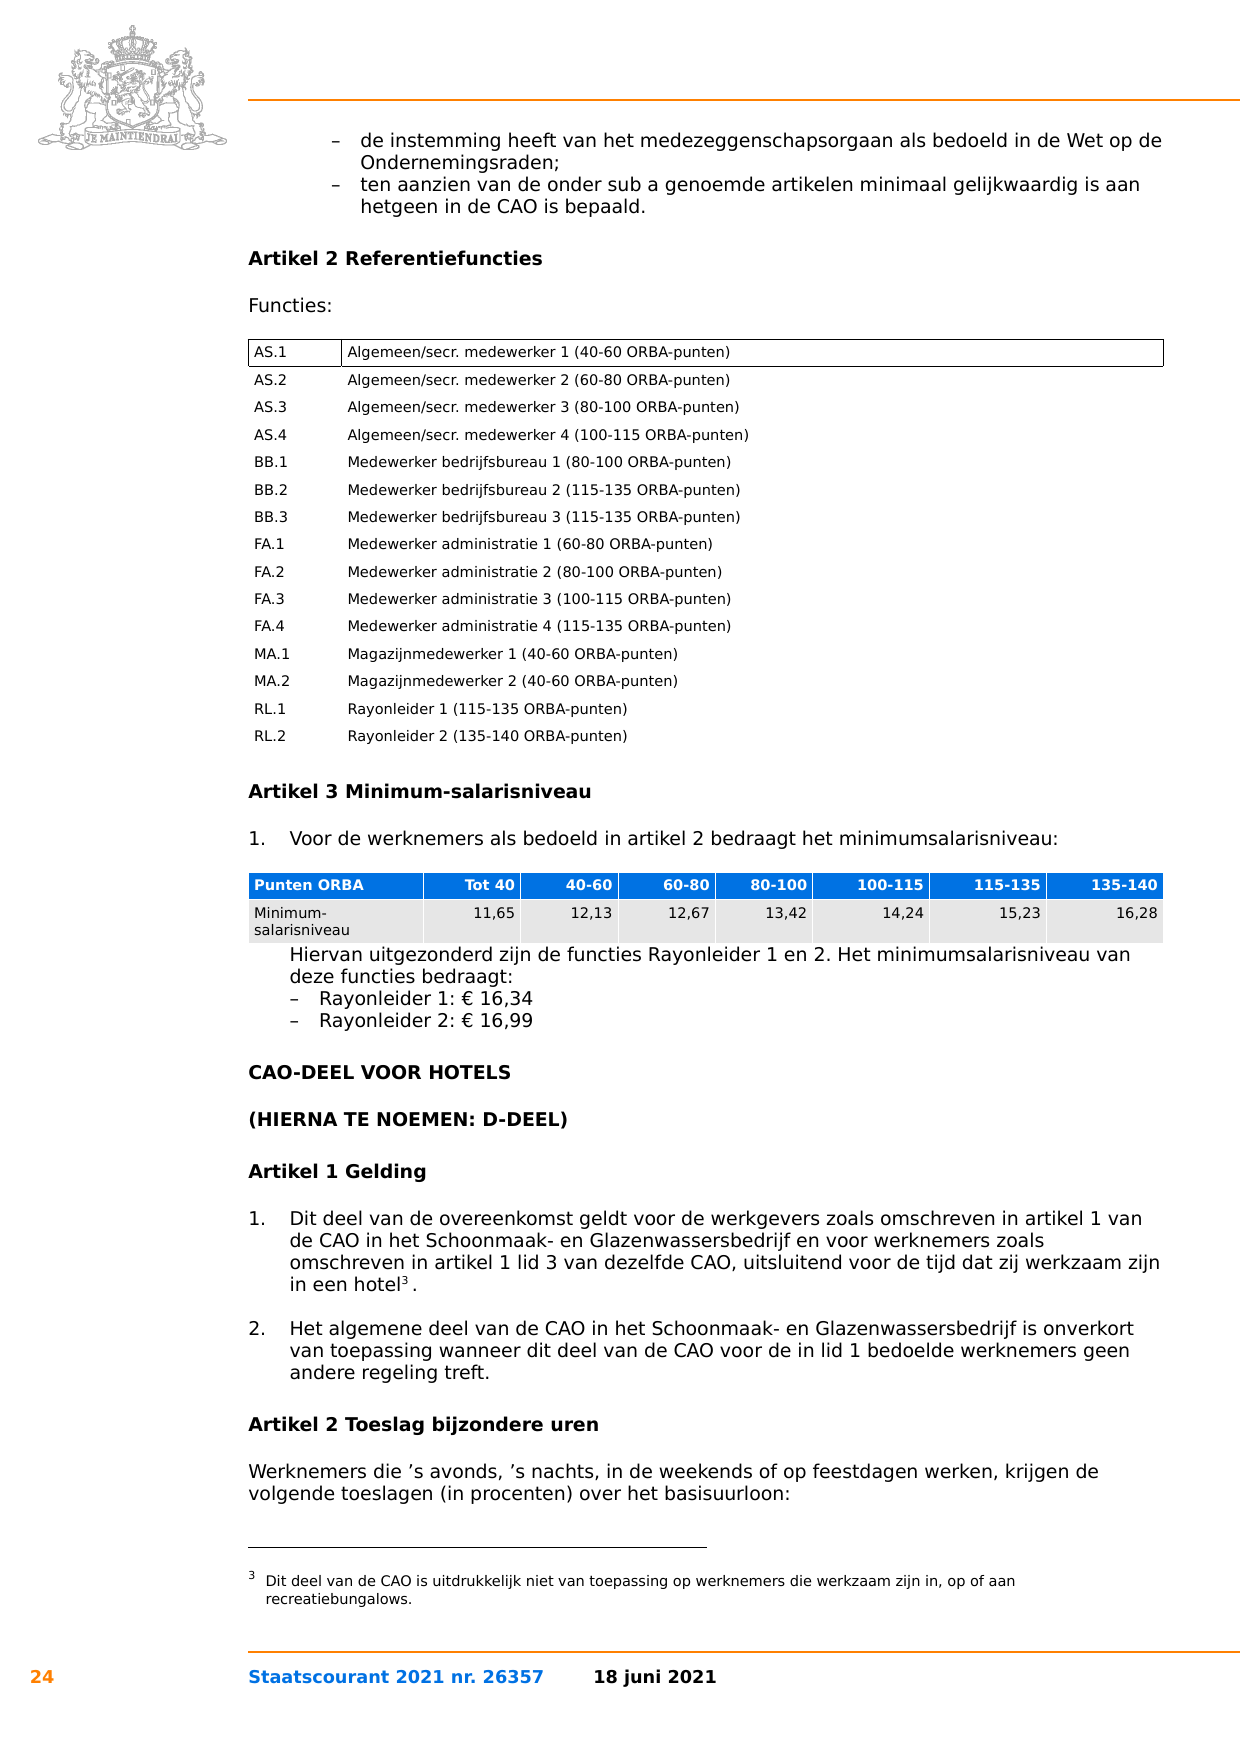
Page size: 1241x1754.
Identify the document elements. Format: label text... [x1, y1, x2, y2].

table_cell Magazijnmedewerker 2 (40-60 ORBA-punten) [342, 669, 1163, 695]
table_cell FA.1 [249, 531, 341, 558]
table_header 80-100 [716, 873, 812, 899]
table_cell Medewerker administratie 1 (60-80 ORBA-punten) [342, 531, 1163, 558]
table_header 40-60 [521, 873, 618, 899]
picture [38, 25, 227, 150]
text 2. Het algemene deel van de CAO in het Schoonmaak- en Glazenwassersbedrijf is onverkort van toepassing wanneer dit deel van de CAO voor de in lid 1 bedoelde werknemers geen andere regeling treft. [248, 1318, 1163, 1384]
table_header Punten ORBA [249, 873, 423, 899]
table_cell MA.2 [249, 669, 341, 695]
table_header 115-135 [930, 873, 1046, 899]
table_cell Medewerker bedrijfsbureau 1 (80-100 ORBA-punten) [342, 449, 1163, 476]
table_cell FA.3 [249, 586, 341, 613]
table_cell Medewerker administratie 3 (100-115 ORBA-punten) [342, 586, 1163, 613]
text 1. Voor de werknemers als bedoeld in artikel 2 bedraagt het minimumsalarisniveau: [248, 828, 1163, 849]
table_cell Medewerker administratie 2 (80-100 ORBA-punten) [342, 559, 1163, 585]
table_cell Minimum-salarisniveau [249, 900, 423, 943]
table_cell 12,67 [619, 900, 715, 943]
table_cell AS.4 [249, 422, 341, 448]
subtitle Artikel 2 Toeslag bijzondere uren [248, 1414, 1163, 1436]
table_header Algemeen/secr. medewerker 1 (40-60 ORBA-punten) [342, 340, 1163, 366]
table_header AS.1 [249, 340, 341, 366]
table_cell Rayonleider 1 (115-135 ORBA-punten) [342, 696, 1163, 722]
text Dit deel van de CAO is uitdrukkelijk niet van toepassing op werknemers die werkzaam zijn in, op of aan recreatiebungalows. [248, 1569, 1163, 1608]
table_header 100-115 [813, 873, 929, 899]
table_cell 14,24 [813, 900, 929, 943]
table_cell BB.3 [249, 504, 341, 530]
table_cell Rayonleider 2 (135-140 ORBA-punten) [342, 723, 1163, 749]
table_header 60-80 [619, 873, 715, 899]
text Functies: [248, 295, 1163, 317]
text 1. Dit deel van de overeenkomst geldt voor de werkgevers zoals omschreven in artikel 1 van de CAO in het Schoonmaak- en Glazenwassersbedrijf en voor werknemers zoals omschreven in artikel 1 lid 3 van dezelfde CAO, uitsluitend voor de tijd dat zij werkzaam zijn in een hotel. [248, 1208, 1163, 1296]
text Werknemers die ’s avonds, ’s nachts, in de weekends of op feestdagen werken, krijgen de volgende toeslagen (in procenten) over het basisuurloon: [248, 1461, 1163, 1505]
table_cell Medewerker administratie 4 (115-135 ORBA-punten) [342, 614, 1163, 640]
table_cell Algemeen/secr. medewerker 3 (80-100 ORBA-punten) [342, 395, 1163, 421]
subtitle Artikel 3 Minimum-salarisniveau [248, 781, 1163, 803]
table_cell Magazijnmedewerker 1 (40-60 ORBA-punten) [342, 641, 1163, 667]
table_cell Medewerker bedrijfsbureau 2 (115-135 ORBA-punten) [342, 477, 1163, 503]
table_cell 13,42 [716, 900, 812, 943]
table_cell MA.1 [249, 641, 341, 667]
table_cell AS.2 [249, 367, 341, 393]
table_cell Medewerker bedrijfsbureau 3 (115-135 ORBA-punten) [342, 504, 1163, 530]
table_header 135-140 [1047, 873, 1163, 899]
subtitle CAO-DEEL VOOR HOTELS [248, 1062, 1163, 1084]
subtitle Artikel 2 Referentiefuncties [248, 248, 1163, 270]
table_cell 11,65 [424, 900, 520, 943]
text – ten aanzien van de onder sub a genoemde artikelen minimaal gelijkwaardig is aan hetgeen in de CAO is bepaald. [331, 174, 1163, 218]
table_cell 16,28 [1047, 900, 1163, 943]
table_cell BB.2 [249, 477, 341, 503]
table_cell Algemeen/secr. medewerker 2 (60-80 ORBA-punten) [342, 367, 1163, 393]
table_cell RL.1 [249, 696, 341, 722]
text – Rayonleider 1: € 16,34 [289, 988, 1163, 1010]
table_cell FA.4 [249, 614, 341, 640]
subtitle Artikel 1 Gelding [248, 1161, 1163, 1183]
table_cell 15,23 [930, 900, 1046, 943]
table_cell BB.1 [249, 449, 341, 476]
text – Rayonleider 2: € 16,99 [289, 1010, 1163, 1032]
table_cell 12,13 [521, 900, 618, 943]
text Hiervan uitgezonderd zijn de functies Rayonleider 1 en 2. Het minimumsalarisniveau van deze functies bedraagt: [289, 944, 1163, 988]
table_header Tot 40 [424, 873, 520, 899]
table_cell RL.2 [249, 723, 341, 749]
table_cell FA.2 [249, 559, 341, 585]
text (HIERNA TE NOEMEN: D-DEEL) [248, 1109, 1163, 1131]
text – de instemming heeft van het medezeggenschapsorgaan als bedoeld in de Wet op de Ondernemingsraden; [331, 130, 1163, 174]
table_cell Algemeen/secr. medewerker 4 (100-115 ORBA-punten) [342, 422, 1163, 448]
table_cell AS.3 [249, 395, 341, 421]
